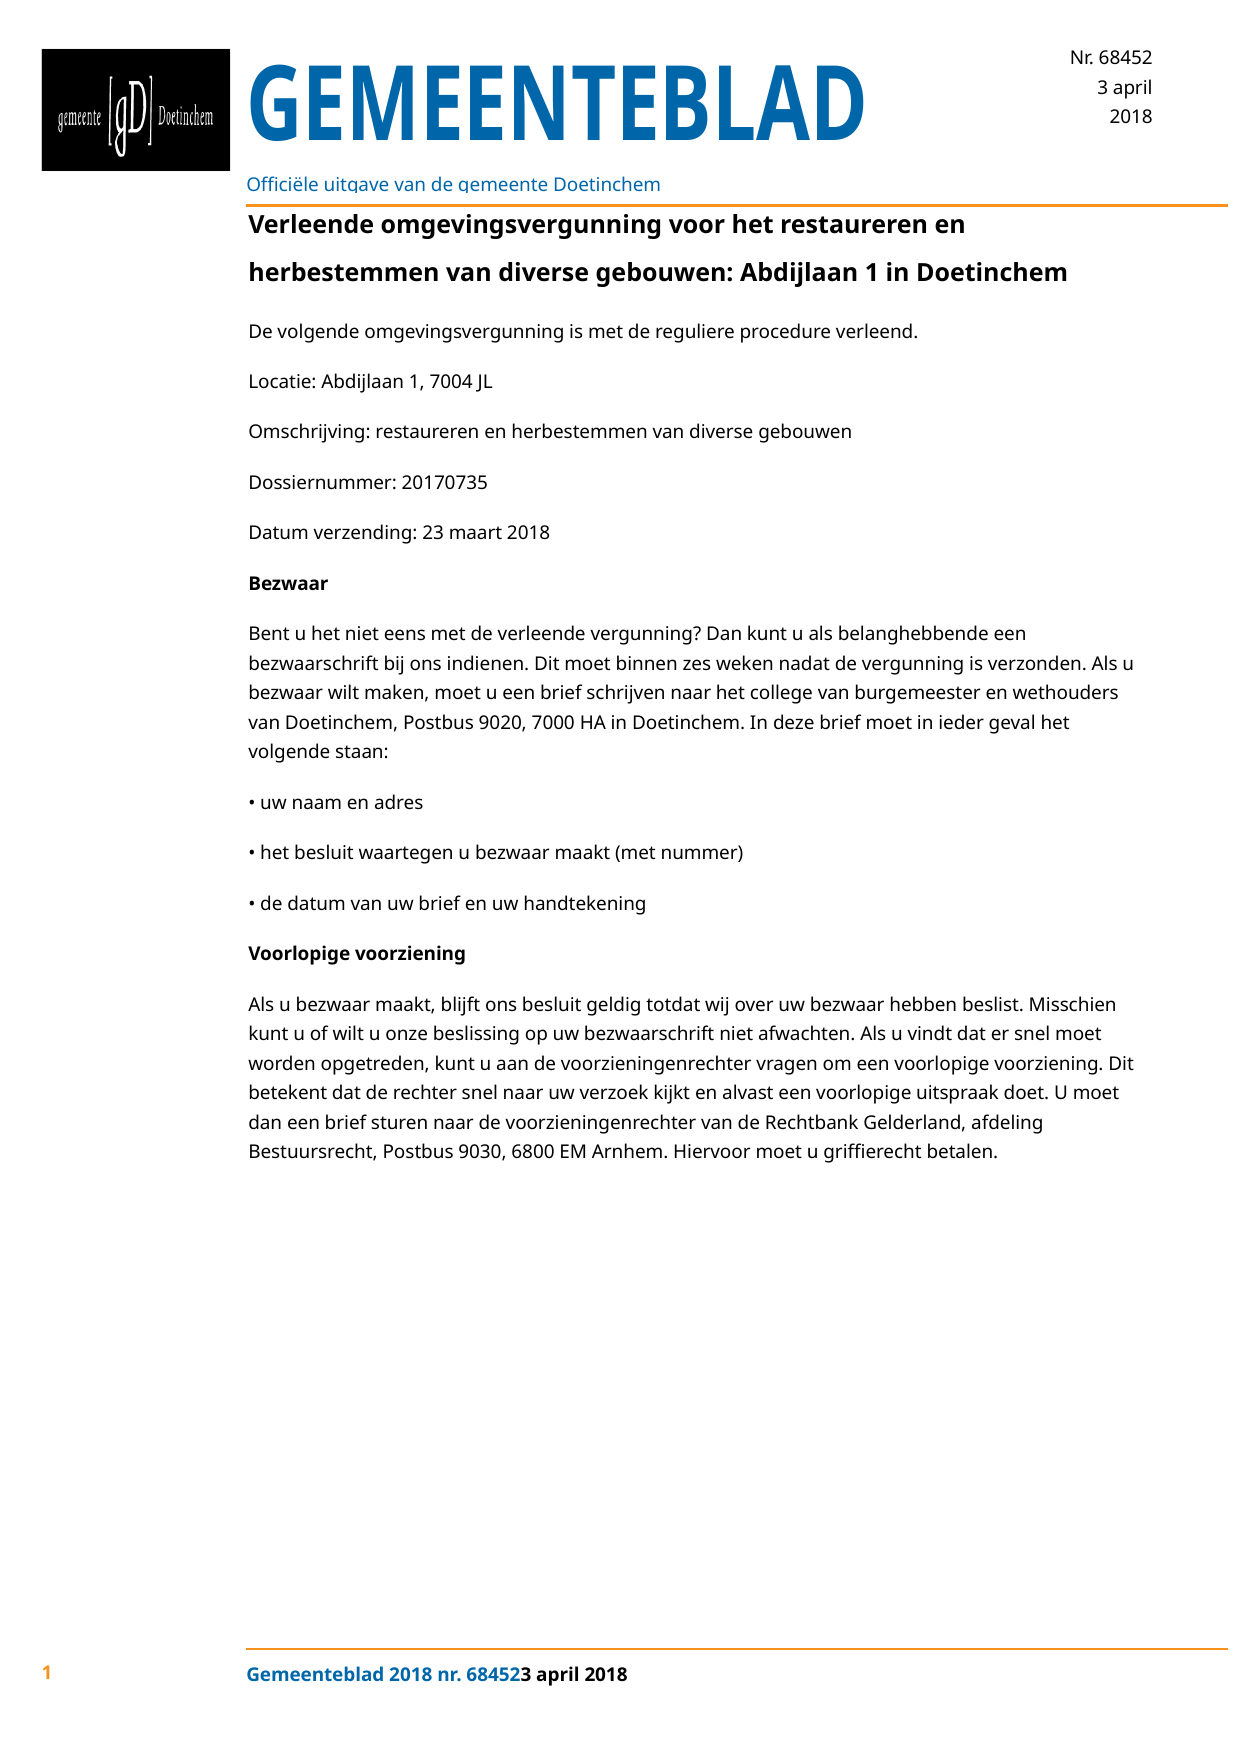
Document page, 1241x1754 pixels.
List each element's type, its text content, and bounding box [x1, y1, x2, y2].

text De volgende omgevingsvergunning is met de reguliere procedure verleend. [248, 318, 1152, 344]
text Als u bezwaar maakt, blijft ons besluit geldig totdat wij over uw bezwaar hebben beslist. Misschien kunt u of wilt u onze beslissing op uw bezwaarschrift niet afwachten. Als u vindt dat er snel moet worden opgetreden, kunt u aan de voorzieningenrechter vragen om een voorlopige voorziening. Dit betekent dat de rechter snel naar uw verzoek kijkt en alvast een voorlopige uitspraak doet. U moet dan een brief sturen naar de voorzieningenrechter van de Rechtbank Gelderland, afdeling Bestuursrecht, Postbus 9030, 6800 EM Arnhem. Hiervoor moet u griffierecht betalen. [248, 991, 1152, 1164]
text Bent u het niet eens met de verleende vergunning? Dan kunt u als belanghebbende een bezwaarschrift bij ons indienen. Dit moet binnen zes weken nadat de vergunning is verzonden. Als u bezwaar wilt maken, moet u een brief schrijven naar het college van burgemeester en wethouders van Doetinchem, Postbus 9020, 7000 HA in Doetinchem. In deze brief moet in ieder geval het volgende staan: [248, 620, 1152, 764]
text Omschrijving: restaureren en herbestemmen van diverse gebouwen [248, 419, 1152, 444]
text Bezwaar [248, 570, 1152, 596]
text Locatie: Abdijlaan 1, 7004 JL [248, 368, 1152, 394]
text • uw naam en adres [248, 789, 1152, 815]
text • het besluit waartegen u bezwaar maakt (met nummer) [248, 839, 1152, 865]
text Verleende omgevingsvergunning voor het restaureren en herbestemmen van diverse gebouwen: Abdijlaan 1 in Doetinchem [248, 207, 1152, 288]
text Voorlopige voorziening [248, 940, 1152, 966]
text • de datum van uw brief en uw handtekening [248, 890, 1152, 916]
text Datum verzending: 23 maart 2018 [248, 519, 1152, 545]
picture [41, 47, 231, 172]
text Dossiernummer: 20170735 [248, 469, 1152, 495]
